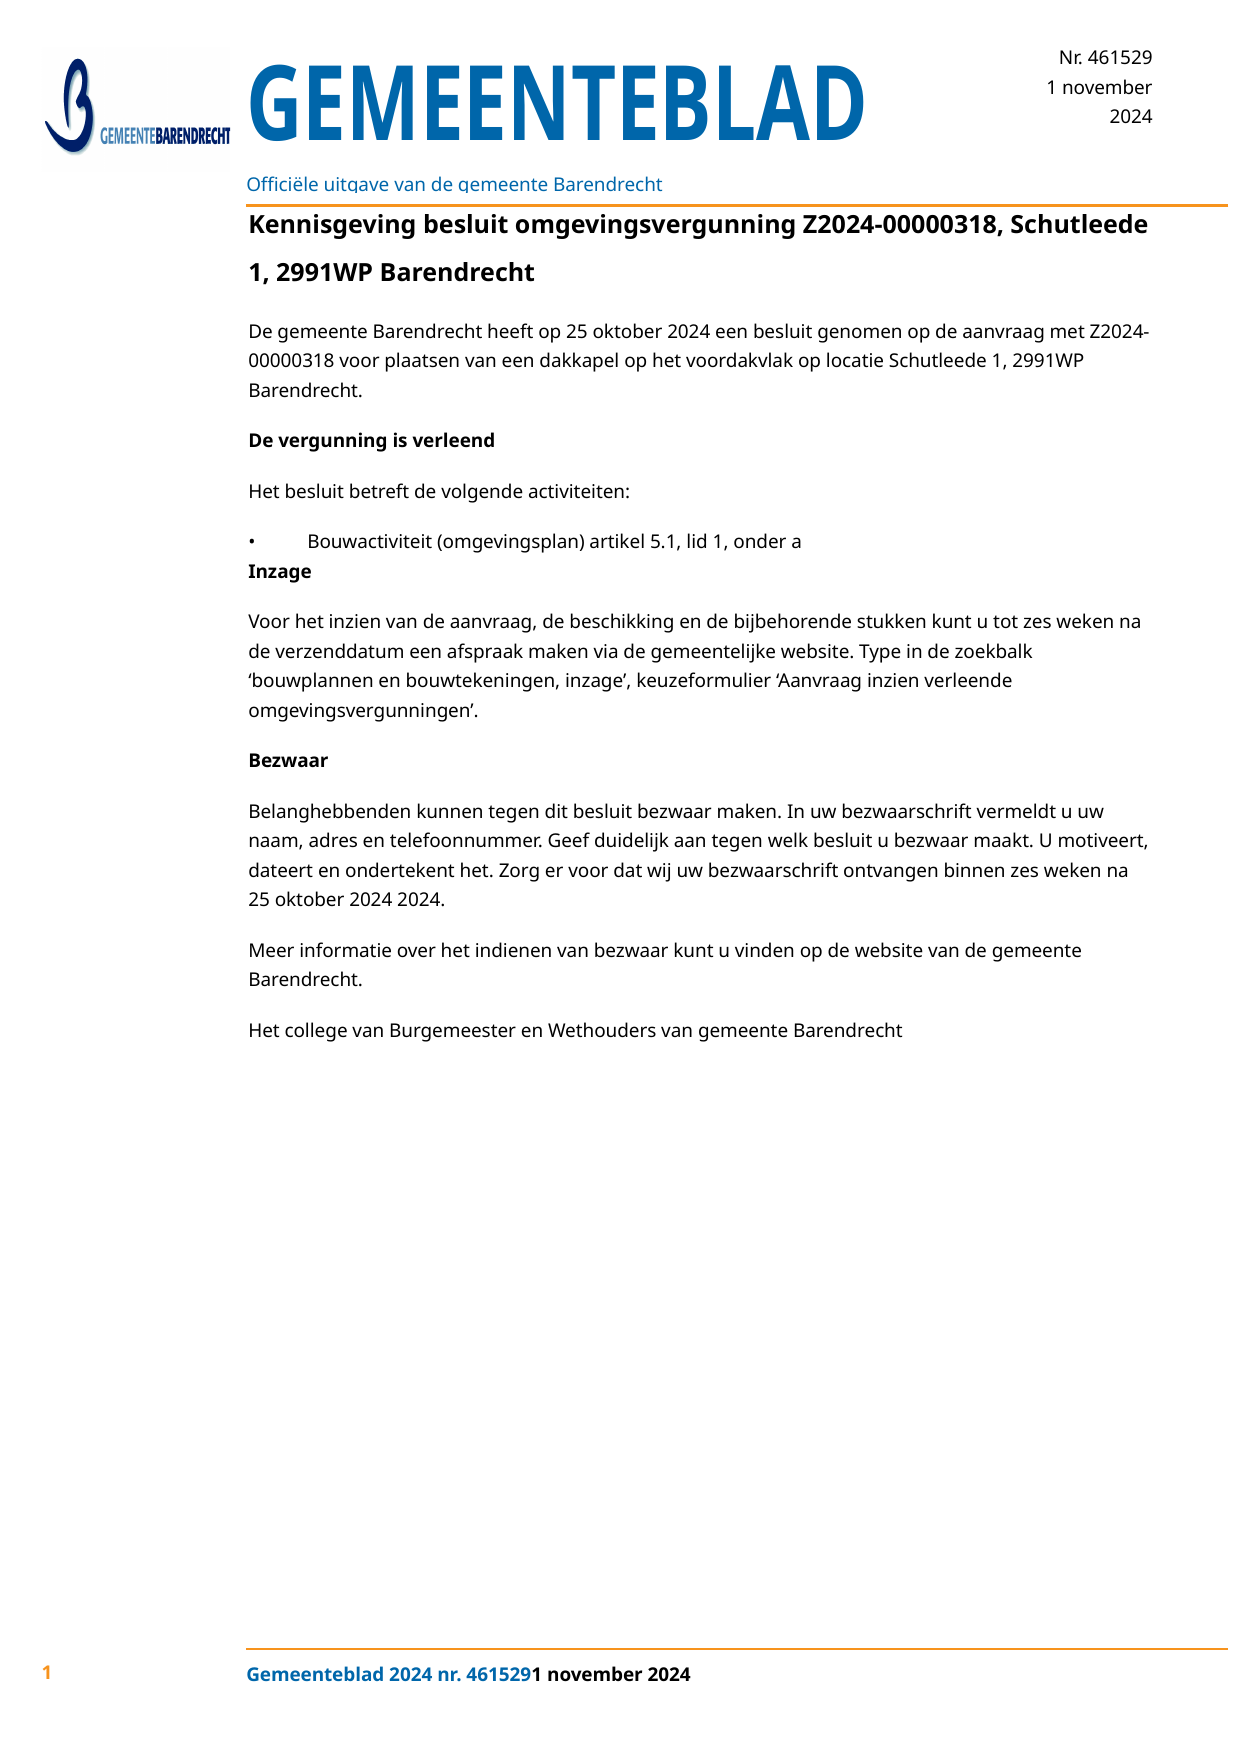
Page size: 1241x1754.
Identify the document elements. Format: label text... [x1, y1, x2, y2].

text Kennisgeving besluit omgevingsvergunning Z2024-00000318, Schutleede 1, 2991WP Barendrecht [248, 207, 1152, 288]
list Bouwactiviteit (omgevingsplan) artikel 5.1, lid 1, onder a [248, 528, 1152, 554]
text Meer informatie over het indienen van bezwaar kunt u vinden op de website van de gemeente Barendrecht. [248, 937, 1152, 992]
picture [41, 47, 231, 172]
text Bezwaar [248, 747, 1152, 773]
text Het besluit betreft de volgende activiteiten: [248, 478, 1152, 504]
text Voor het inzien van de aanvraag, de beschikking en de bijbehorende stukken kunt u tot zes weken na de verzenddatum een afspraak maken via de gemeentelijke website. Type in de zoekbalk ‘bouwplannen en bouwtekeningen, inzage’, keuzeformulier ‘Aanvraag inzien verleende omgevingsvergunningen’. [248, 608, 1152, 723]
text Belanghebbenden kunnen tegen dit besluit bezwaar maken. In uw bezwaarschrift vermeldt u uw naam, adres en telefoonnummer. Geef duidelijk aan tegen welk besluit u bezwaar maakt. U motiveert, dateert en ondertekent het. Zorg er voor dat wij uw bezwaarschrift ontvangen binnen zes weken na 25 oktober 2024 2024. [248, 798, 1152, 912]
text Inzage [248, 558, 1152, 584]
text Het college van Burgemeester en Wethouders van gemeente Barendrecht [248, 1017, 1152, 1043]
text De vergunning is verleend [248, 427, 1152, 453]
text De gemeente Barendrecht heeft op 25 oktober 2024 een besluit genomen op de aanvraag met Z2024-00000318 voor plaatsen van een dakkapel op het voordakvlak op locatie Schutleede 1, 2991WP Barendrecht. [248, 318, 1152, 403]
